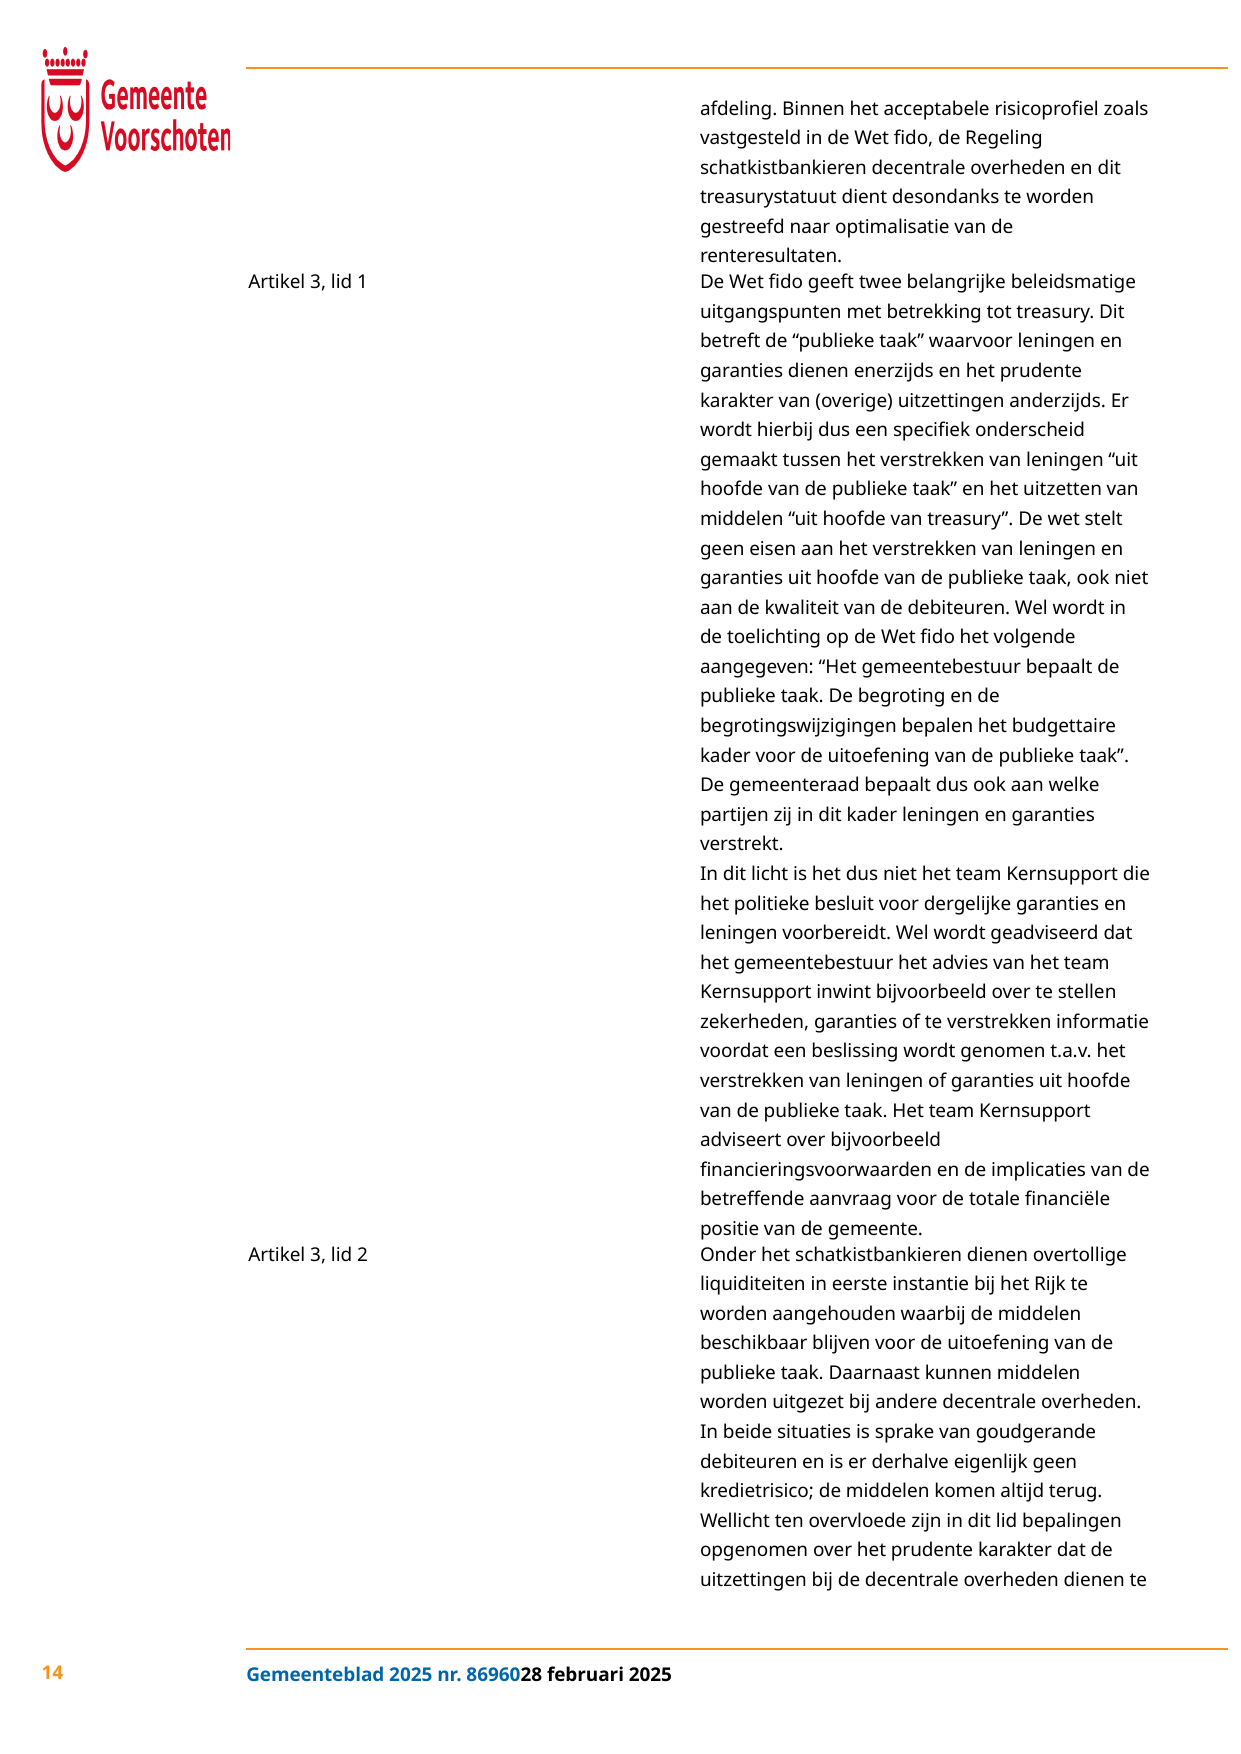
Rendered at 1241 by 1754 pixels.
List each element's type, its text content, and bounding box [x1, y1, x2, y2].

table_cell Onder het schatkistbankieren dienen overtollige liquiditeiten in eerste instantie bij het Rijk te worden aangehouden waarbij de middelen beschikbaar blijven voor de uitoefening van de publieke taak. Daarnaast kunnen middelen worden uitgezet bij andere decentrale overheden. In beide situaties is sprake van goudgerande debiteuren en is er derhalve eigenlijk geen kredietrisico; de middelen komen altijd terug. Wellicht ten overvloede zijn in dit lid bepalingen opgenomen over het prudente karakter dat de uitzettingen bij de decentrale overheden dienen te [700, 1241, 1152, 1592]
picture [41, 47, 231, 172]
table_cell Artikel 3, lid 1 [248, 269, 700, 1241]
table_cell afdeling. Binnen het acceptabele risicoprofiel zoals vastgesteld in de Wet fido, de Regeling schatkistbankieren decentrale overheden en dit treasurystatuut dient desondanks te worden gestreefd naar optimalisatie van de renteresultaten. [700, 95, 1152, 268]
table_cell De Wet fido geeft twee belangrijke beleidsmatige uitgangspunten met betrekking tot treasury. Dit betreft de “publieke taak” waarvoor leningen en garanties dienen enerzijds en het prudente karakter van (overige) uitzettingen anderzijds. Er wordt hierbij dus een specifiek onderscheid gemaakt tussen het verstrekken van leningen “uit hoofde van de publieke taak” en het uitzetten van middelen “uit hoofde van treasury”. De wet stelt geen eisen aan het verstrekken van leningen en garanties uit hoofde van de publieke taak, ook niet aan de kwaliteit van de debiteuren. Wel wordt in de toelichting op de Wet fido het volgende aangegeven: “Het gemeentebestuur bepaalt de publieke taak. De begroting en de begrotingswijzigingen bepalen het budgettaire kader voor de uitoefening van de publieke taak”. De gemeenteraad bepaalt dus ook aan welke partijen zij in dit kader leningen en garanties verstrekt. In dit licht is het dus niet het team Kernsupport die het politieke besluit voor dergelijke garanties en leningen voorbereidt. Wel wordt geadviseerd dat het gemeentebestuur het advies van het team Kernsupport inwint bijvoorbeeld over te stellen zekerheden, garanties of te verstrekken informatie voordat een beslissing wordt genomen t.a.v. het verstrekken van leningen of garanties uit hoofde van de publieke taak. Het team Kernsupport adviseert over bijvoorbeeld financieringsvoorwaarden en de implicaties van de betreffende aanvraag voor de totale financiële positie van de gemeente. [700, 269, 1152, 1241]
table_cell [248, 95, 700, 268]
table_cell Artikel 3, lid 2 [248, 1241, 700, 1592]
